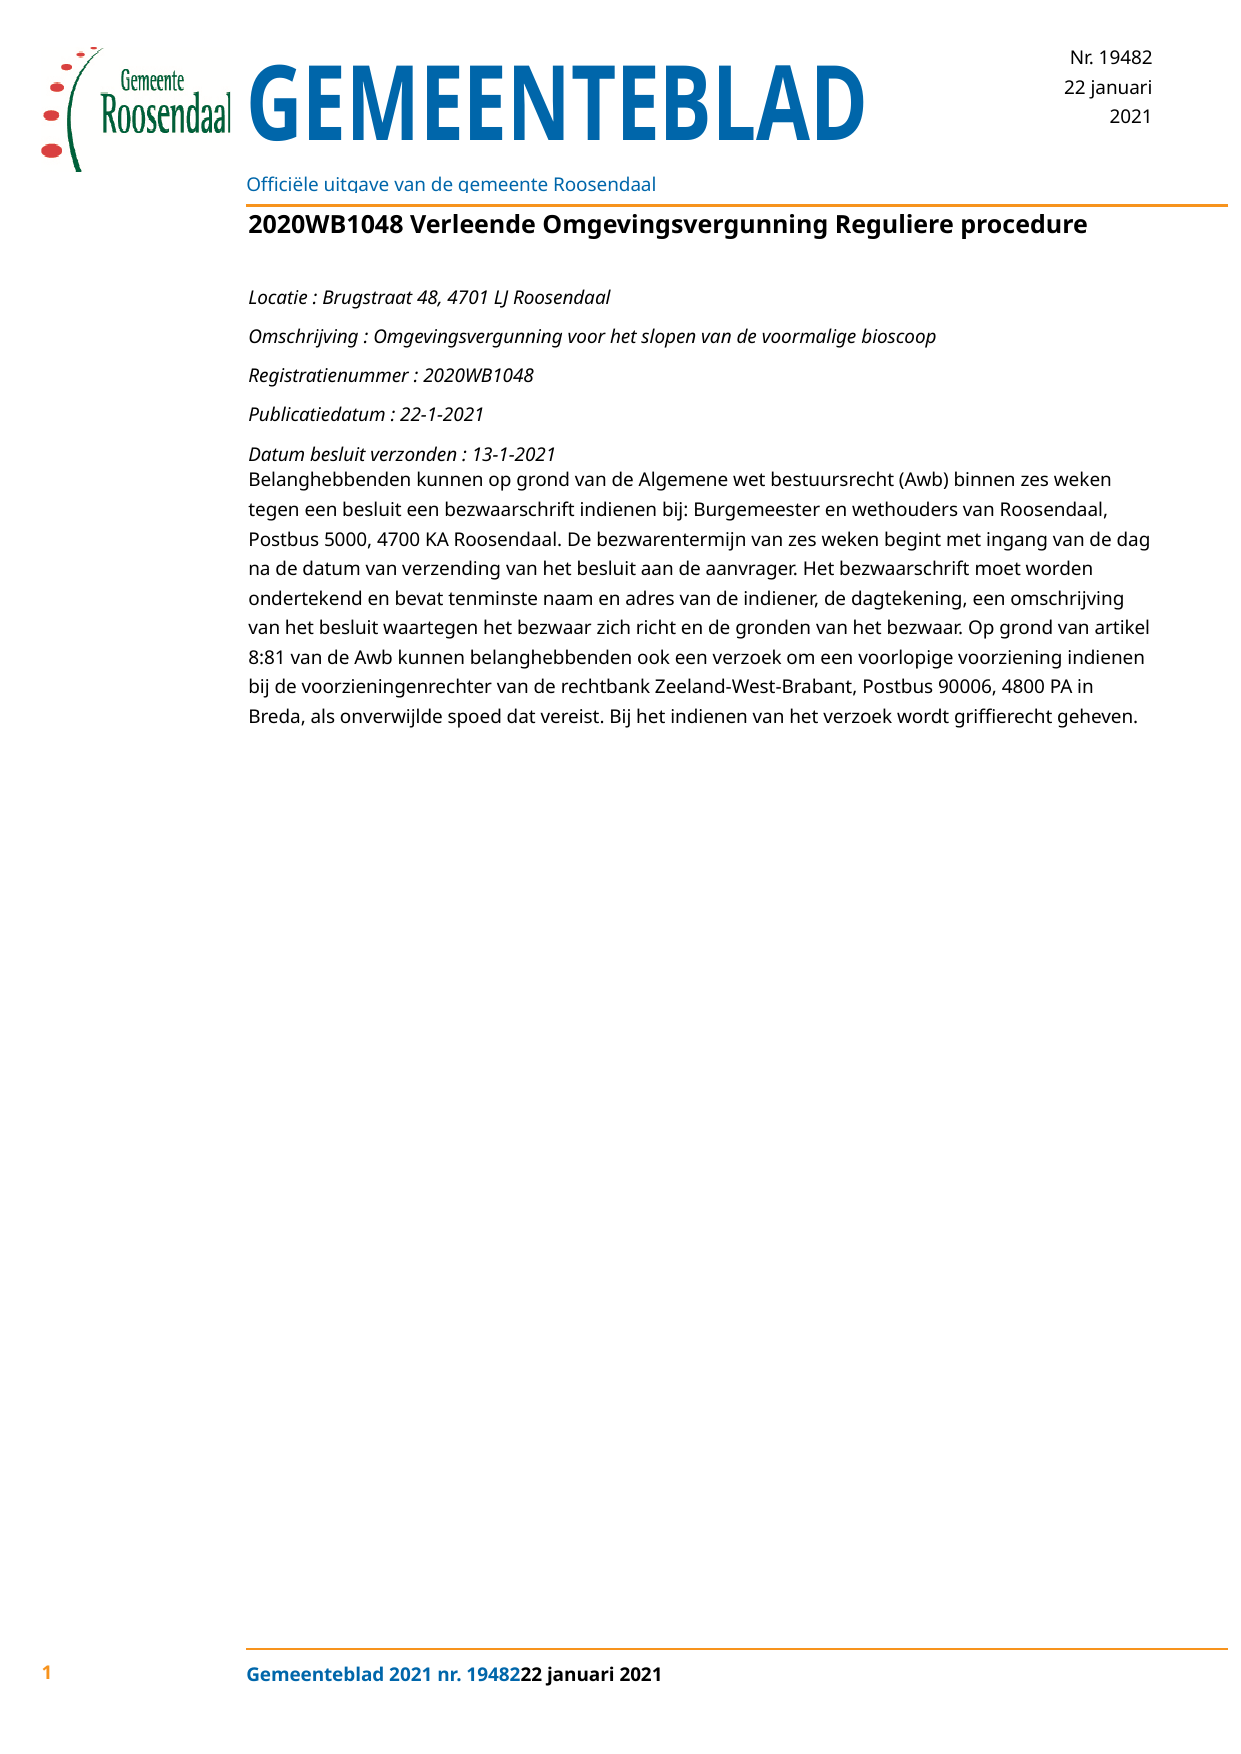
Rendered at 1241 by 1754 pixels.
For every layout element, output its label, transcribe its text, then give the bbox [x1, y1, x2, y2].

text Locatie : Brugstraat 48, 4701 LJ Roosendaal [248, 284, 1152, 309]
text Registratienummer : 2020WB1048 [248, 362, 1152, 388]
text Publicatiedatum : 22-1-2021 [248, 402, 1152, 427]
text Belanghebbenden kunnen op grond van de Algemene wet bestuursrecht (Awb) binnen zes weken tegen een besluit een bezwaarschrift indienen bij: Burgemeester en wethouders van Roosendaal, Postbus 5000, 4700 KA Roosendaal. De bezwarentermijn van zes weken begint met ingang van de dag na de datum van verzending van het besluit aan de aanvrager. Het bezwaarschrift moet worden ondertekend en bevat tenminste naam en adres van de indiener, de dagtekening, een omschrijving van het besluit waartegen het bezwaar zich richt en de gronden van het bezwaar. Op grond van artikel 8:81 van de Awb kunnen belanghebbenden ook een verzoek om een voorlopige voorziening indienen bij de voorzieningenrechter van de rechtbank Zeeland-West-Brabant, Postbus 90006, 4800 PA in Breda, als onverwijlde spoed dat vereist. Bij het indienen van het verzoek wordt griffierecht geheven. [248, 467, 1152, 729]
text Omschrijving : Omgevingsvergunning voor het slopen van de voormalige bioscoop [248, 323, 1152, 349]
picture [41, 47, 231, 172]
text Datum besluit verzonden : 13-1-2021 [248, 441, 1152, 467]
text 2020WB1048 Verleende Omgevingsvergunning Reguliere procedure [248, 207, 1152, 241]
